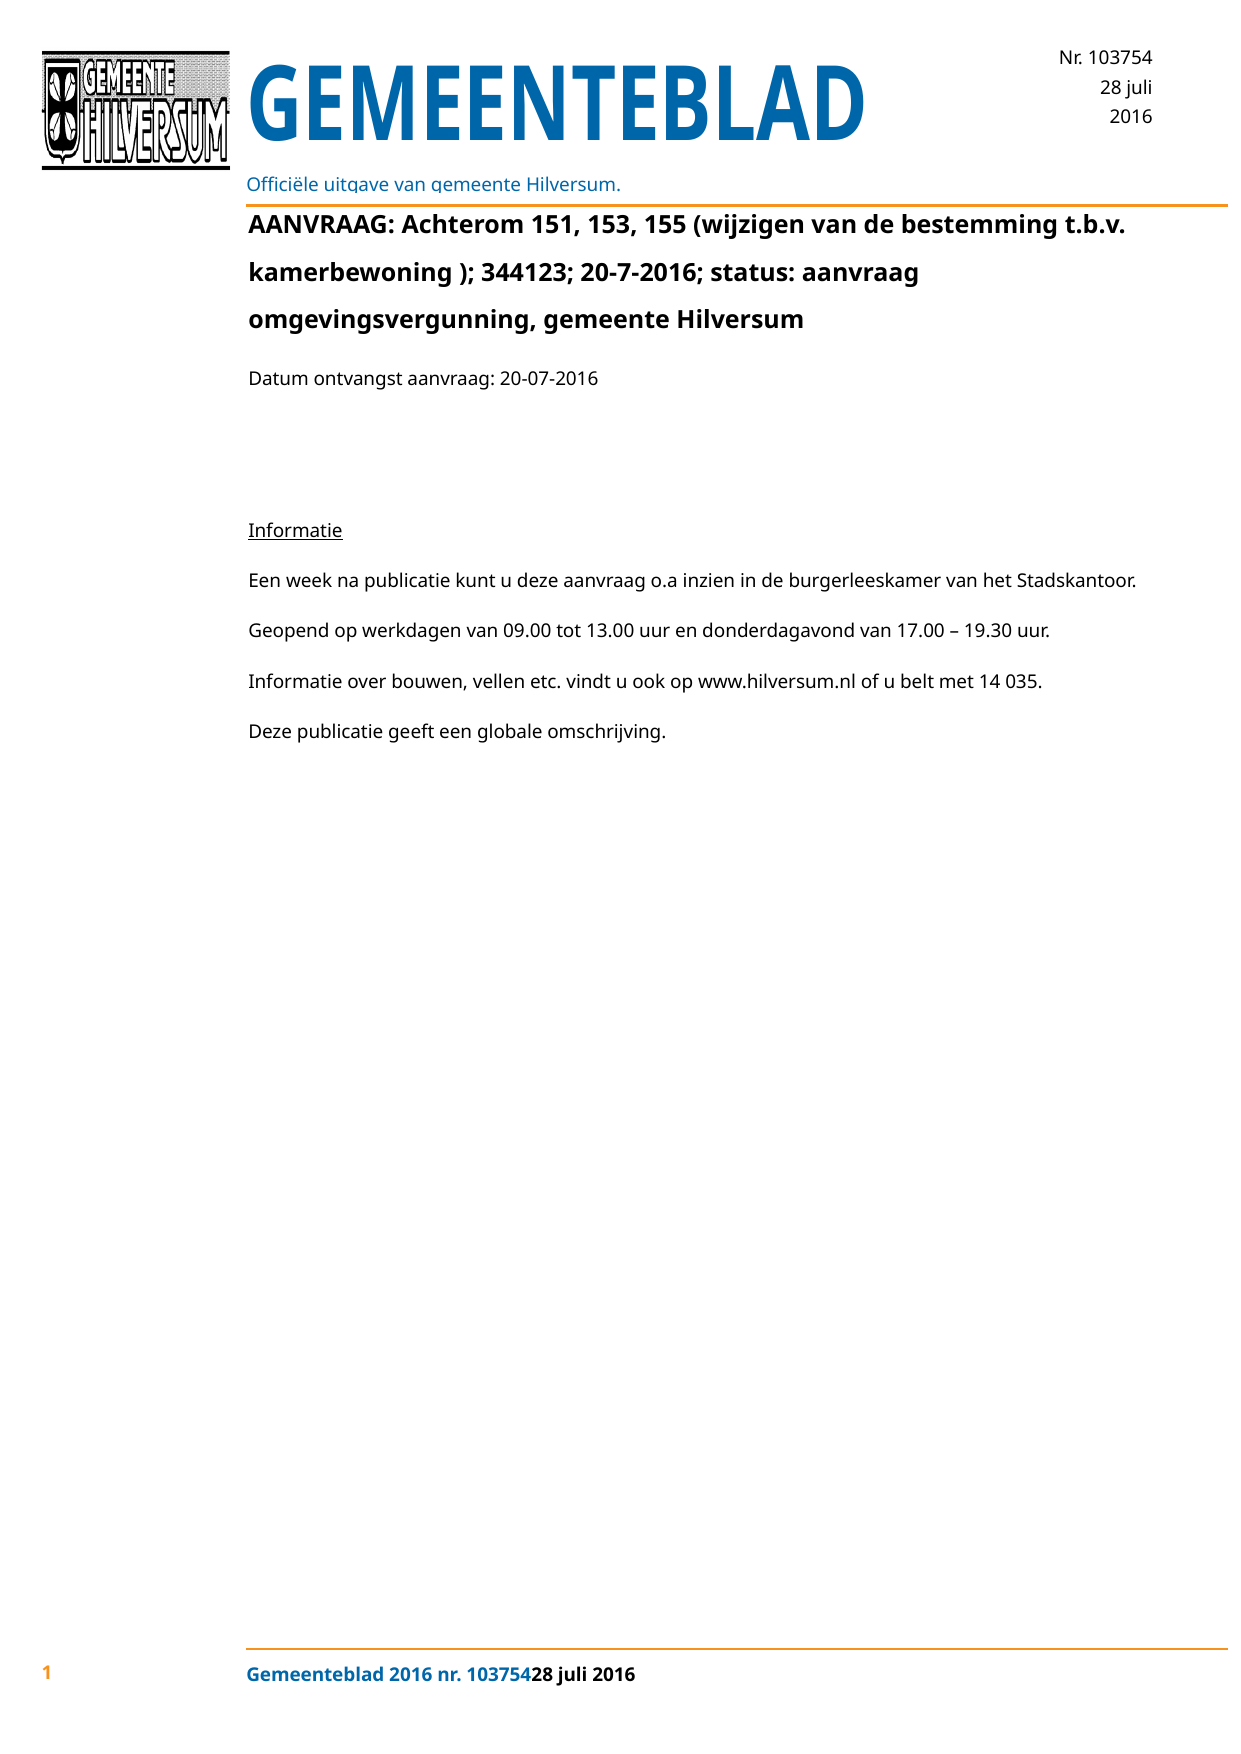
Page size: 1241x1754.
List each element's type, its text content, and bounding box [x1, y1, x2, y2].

text Deze publicatie geeft een globale omschrijving. [248, 718, 1152, 744]
text Een week na publicatie kunt u deze aanvraag o.a inzien in de burgerleeskamer van het Stadskantoor. [248, 567, 1152, 593]
text Geopend op werkdagen van 09.00 tot 13.00 uur en donderdagavond van 17.00 – 19.30 uur. [248, 618, 1152, 643]
text Datum ontvangst aanvraag: 20-07-2016 [248, 366, 1152, 391]
picture [41, 47, 231, 172]
text Informatie [248, 517, 1152, 542]
text AANVRAAG: Achterom 151, 153, 155 (wijzigen van de bestemming t.b.v. kamerbewoning ); 344123; 20-7-2016; status: aanvraag omgevingsvergunning, gemeente Hilversum [248, 207, 1152, 336]
text Informatie over bouwen, vellen etc. vindt u ook op www.hilversum.nl of u belt met 14 035. [248, 668, 1152, 694]
